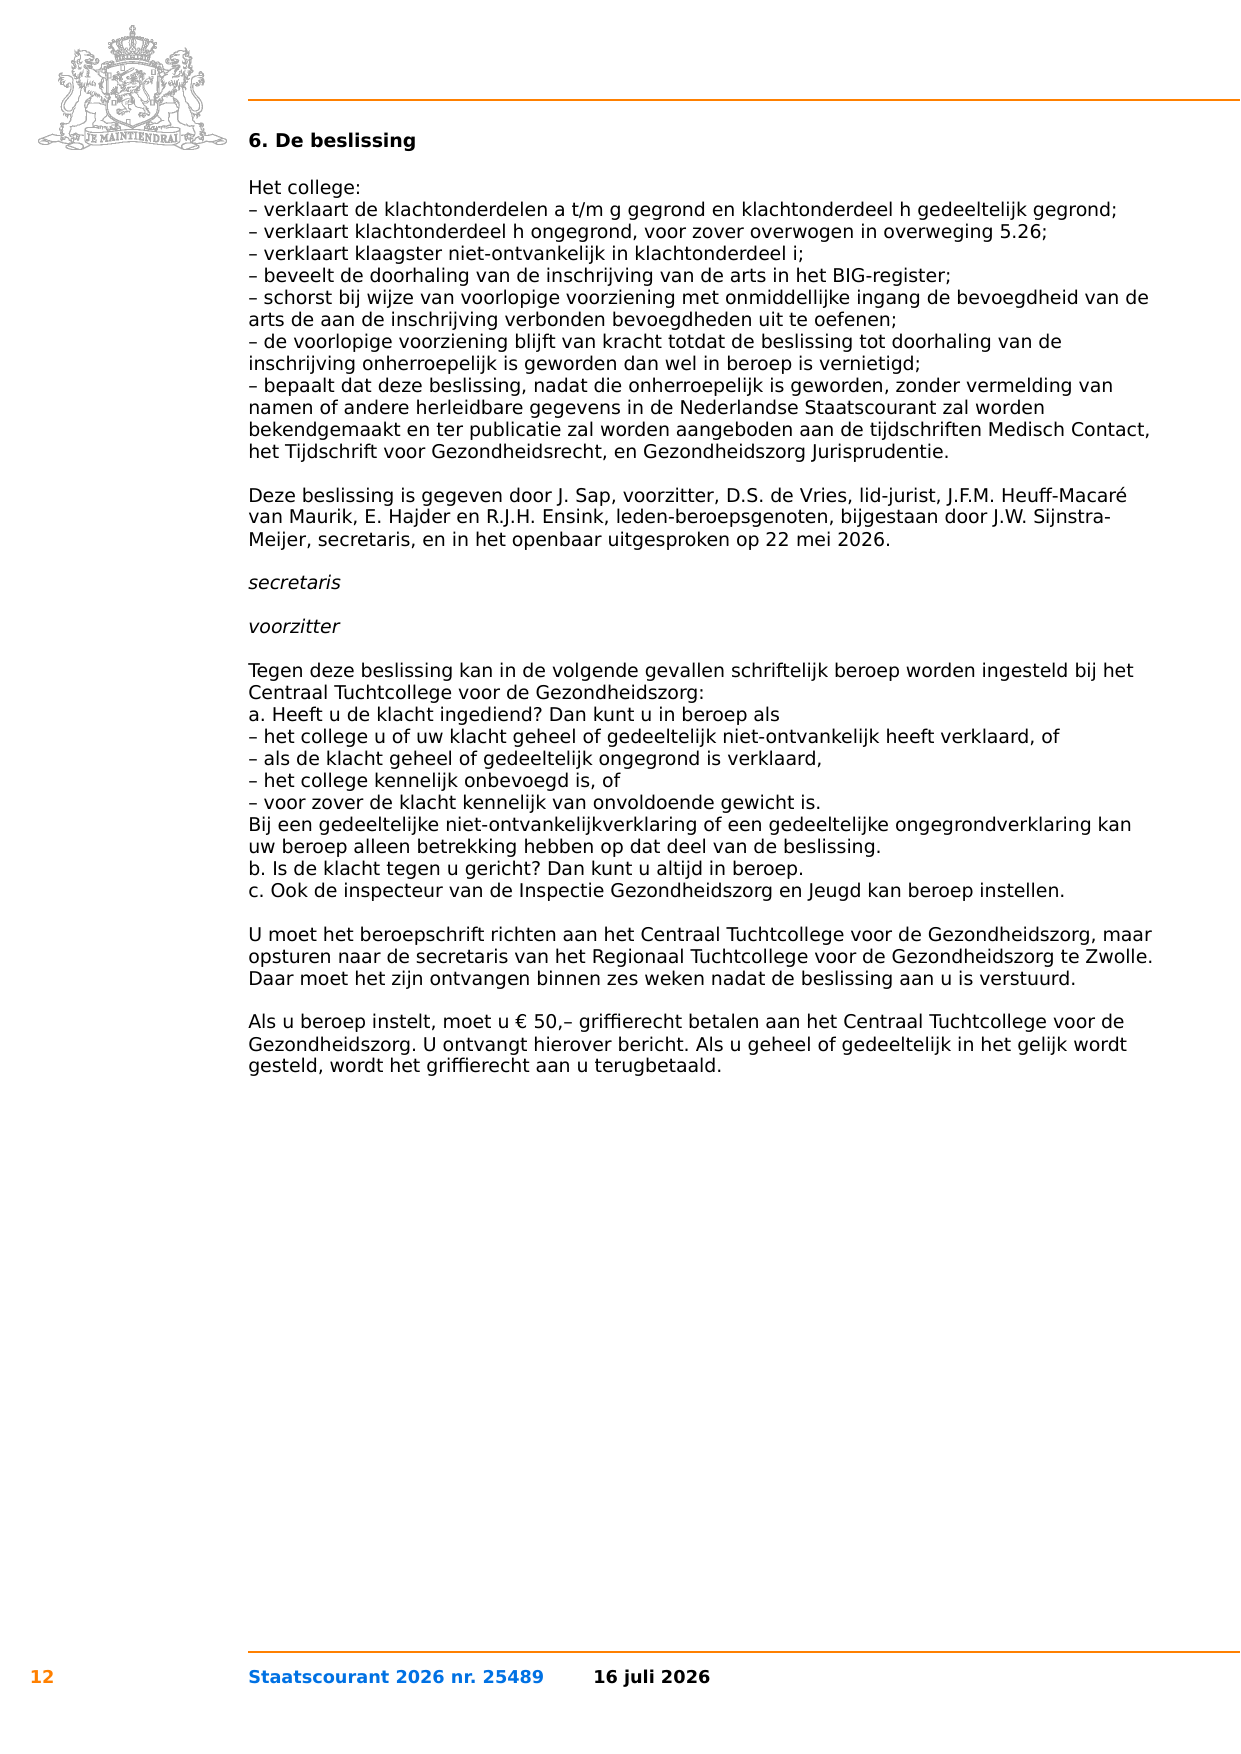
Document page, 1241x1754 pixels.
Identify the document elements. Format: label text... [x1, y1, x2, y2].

text a. Heeft u de klacht ingediend? Dan kunt u in beroep als [248, 704, 1163, 726]
text secretaris [248, 572, 1163, 594]
text voorzitter [248, 616, 1163, 638]
text – verklaart klachtonderdeel h ongegrond, voor zover overwogen in overweging 5.26; [248, 221, 1163, 243]
picture [38, 25, 227, 150]
text U moet het beroepschrift richten aan het Centraal Tuchtcollege voor de Gezondheidszorg, maar opsturen naar de secretaris van het Regionaal Tuchtcollege voor de Gezondheidszorg te Zwolle. Daar moet het zijn ontvangen binnen zes weken nadat de beslissing aan u is verstuurd. [248, 924, 1163, 989]
text – het college kennelijk onbevoegd is, of [248, 770, 1163, 792]
text Als u beroep instelt, moet u € 50,– griffierecht betalen aan het Centraal Tuchtcollege voor de Gezondheidszorg. U ontvangt hierover bericht. Als u geheel of gedeeltelijk in het gelijk wordt gesteld, wordt het griffierecht aan u terugbetaald. [248, 1011, 1163, 1077]
text b. Is de klacht tegen u gericht? Dan kunt u altijd in beroep. [248, 858, 1163, 880]
text – verklaart de klachtonderdelen a t/m g gegrond en klachtonderdeel h gedeeltelijk gegrond; [248, 199, 1163, 221]
text – bepaalt dat deze beslissing, nadat die onherroepelijk is geworden, zonder vermelding van namen of andere herleidbare gegevens in de Nederlandse Staatscourant zal worden bekendgemaakt en ter publicatie zal worden aangeboden aan de tijdschriften Medisch Contact, het Tijdschrift voor Gezondheidsrecht, en Gezondheidszorg Jurisprudentie. [248, 375, 1163, 463]
text Het college: [248, 177, 1163, 199]
text Bij een gedeeltelijke niet-ontvankelijkverklaring of een gedeeltelijke ongegrondverklaring kan uw beroep alleen betrekking hebben op dat deel van de beslissing. [248, 814, 1163, 858]
text – voor zover de klacht kennelijk van onvoldoende gewicht is. [248, 792, 1163, 814]
text – schorst bij wijze van voorlopige voorziening met onmiddellijke ingang de bevoegdheid van de arts de aan de inschrijving verbonden bevoegdheden uit te oefenen; [248, 287, 1163, 331]
text – de voorlopige voorziening blijft van kracht totdat de beslissing tot doorhaling van de inschrijving onherroepelijk is geworden dan wel in beroep is vernietigd; [248, 331, 1163, 375]
text c. Ook de inspecteur van de Inspectie Gezondheidszorg en Jeugd kan beroep instellen. [248, 880, 1163, 902]
text Deze beslissing is gegeven door J. Sap, voorzitter, D.S. de Vries, lid-jurist, J.F.M. Heuff-Macaré van Maurik, E. Hajder en R.J.H. Ensink, leden-beroepsgenoten, bijgestaan door J.W. Sijnstra-Meijer, secretaris, en in het openbaar uitgesproken op 22 mei 2026. [248, 484, 1163, 550]
text – het college u of uw klacht geheel of gedeeltelijk niet-ontvankelijk heeft verklaard, of [248, 726, 1163, 748]
subtitle 6. De beslissing [248, 130, 1163, 152]
text – beveelt de doorhaling van de inschrijving van de arts in het BIG-register; [248, 265, 1163, 287]
text – verklaart klaagster niet-ontvankelijk in klachtonderdeel i; [248, 243, 1163, 265]
text Tegen deze beslissing kan in de volgende gevallen schriftelijk beroep worden ingesteld bij het Centraal Tuchtcollege voor de Gezondheidszorg: [248, 660, 1163, 704]
text – als de klacht geheel of gedeeltelijk ongegrond is verklaard, [248, 748, 1163, 770]
